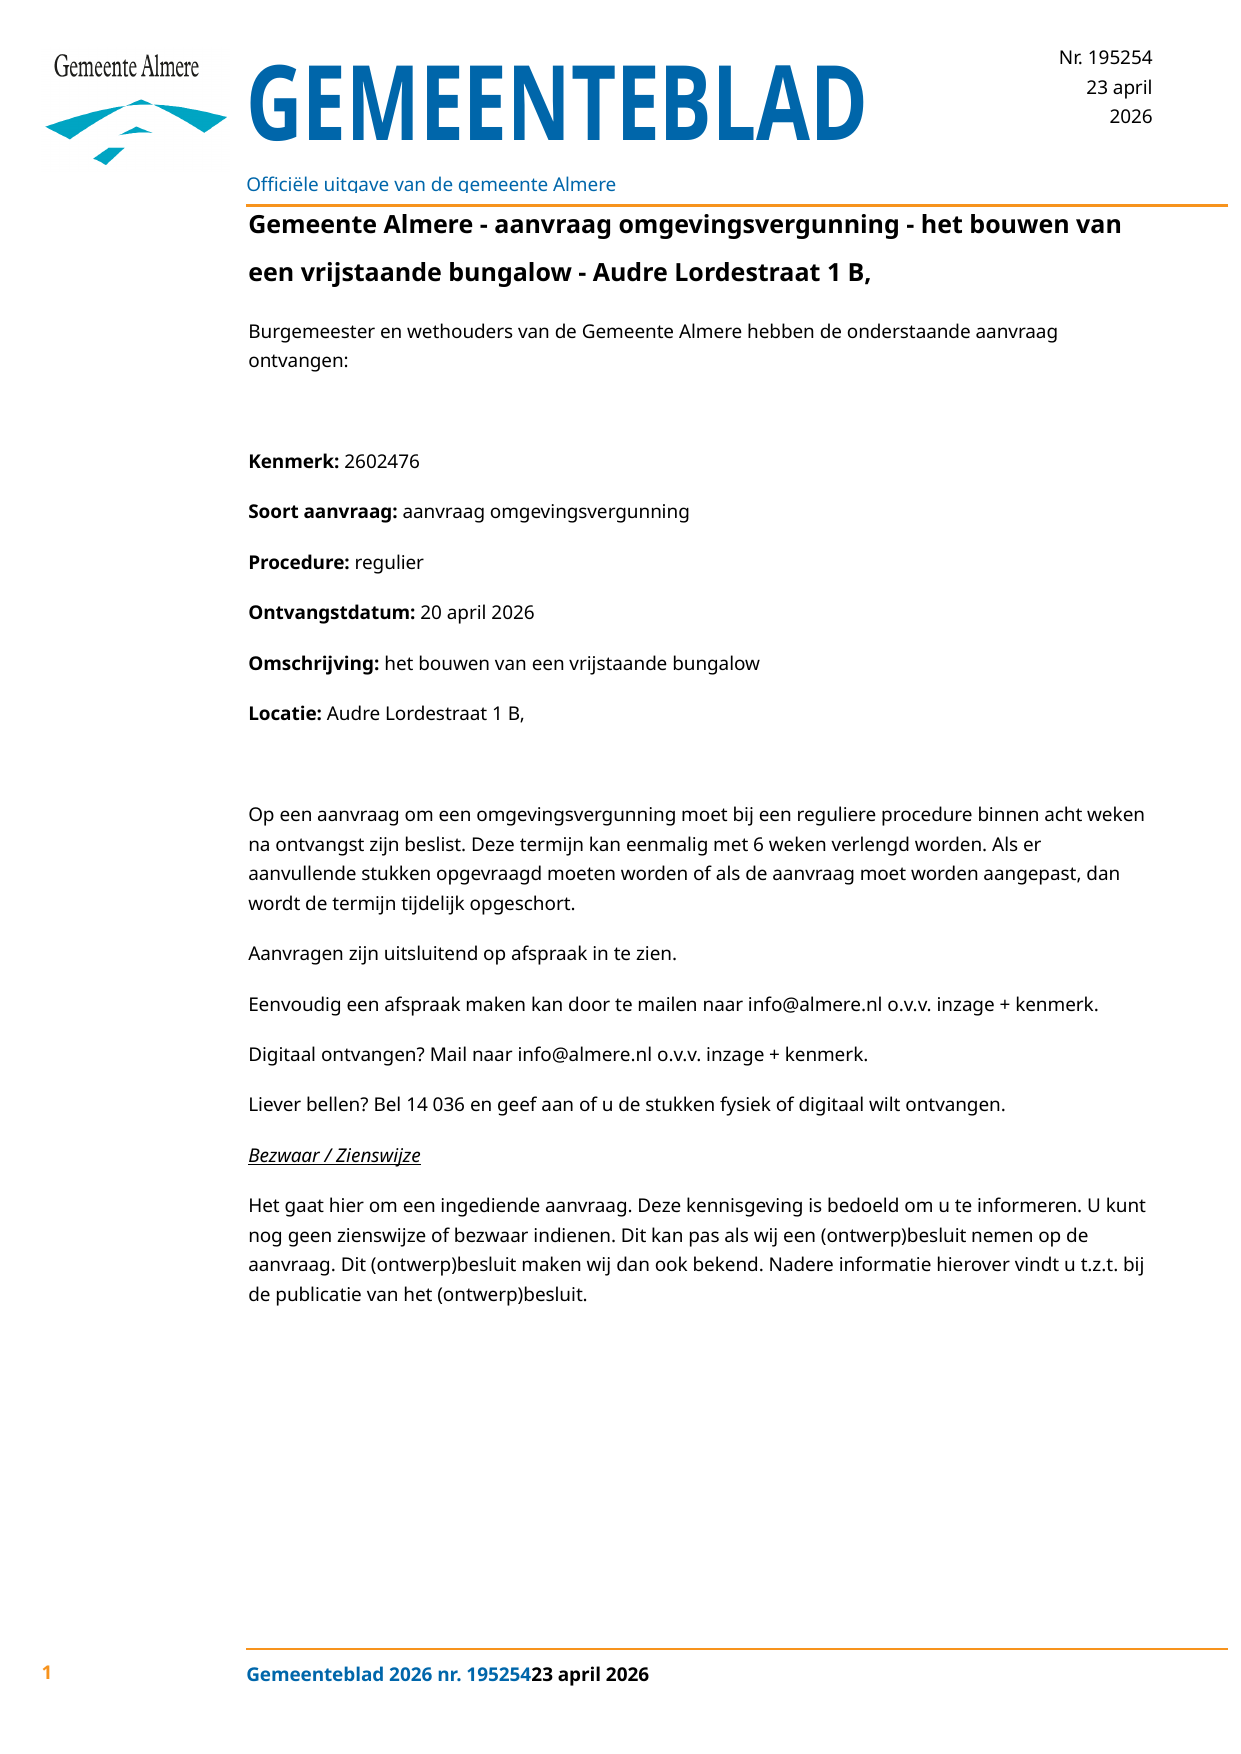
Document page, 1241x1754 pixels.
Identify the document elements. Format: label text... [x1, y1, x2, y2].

text Bezwaar / Zienswijze [248, 1142, 1152, 1168]
text Eenvoudig een afspraak maken kan door te mailen naar info@almere.nl o.v.v. inzage + kenmerk. [248, 991, 1152, 1017]
text Procedure: regulier [248, 549, 1152, 575]
text Het gaat hier om een ingediende aanvraag. Deze kennisgeving is bedoeld om u te informeren. U kunt nog geen zienswijze of bezwaar indienen. Dit kan pas als wij een (ontwerp)besluit nemen op de aanvraag. Dit (ontwerp)besluit maken wij dan ook bekend. Nadere informatie hierover vindt u t.z.t. bij de publicatie van het (ontwerp)besluit. [248, 1192, 1152, 1307]
picture [41, 47, 231, 172]
text Kenmerk: 2602476 [248, 448, 1152, 474]
text Gemeente Almere - aanvraag omgevingsvergunning - het bouwen van een vrijstaande bungalow - Audre Lordestraat 1 B, [248, 207, 1152, 288]
text Liever bellen? Bel 14 036 en geef aan of u de stukken fysiek of digitaal wilt ontvangen. [248, 1092, 1152, 1117]
text Omschrijving: het bouwen van een vrijstaande bungalow [248, 650, 1152, 676]
text Soort aanvraag: aanvraag omgevingsvergunning [248, 499, 1152, 524]
text Locatie: Audre Lordestraat 1 B, [248, 700, 1152, 726]
text Aanvragen zijn uitsluitend op afspraak in te zien. [248, 940, 1152, 966]
text Burgemeester en wethouders van de Gemeente Almere hebben de onderstaande aanvraag ontvangen: [248, 318, 1152, 373]
text Digitaal ontvangen? Mail naar info@almere.nl o.v.v. inzage + kenmerk. [248, 1041, 1152, 1067]
text Ontvangstdatum: 20 april 2026 [248, 599, 1152, 625]
text Op een aanvraag om een omgevingsvergunning moet bij een reguliere procedure binnen acht weken na ontvangst zijn beslist. Deze termijn kan eenmalig met 6 weken verlengd worden. Als er aanvullende stukken opgevraagd moeten worden of als de aanvraag moet worden aangepast, dan wordt de termijn tijdelijk opgeschort. [248, 801, 1152, 916]
